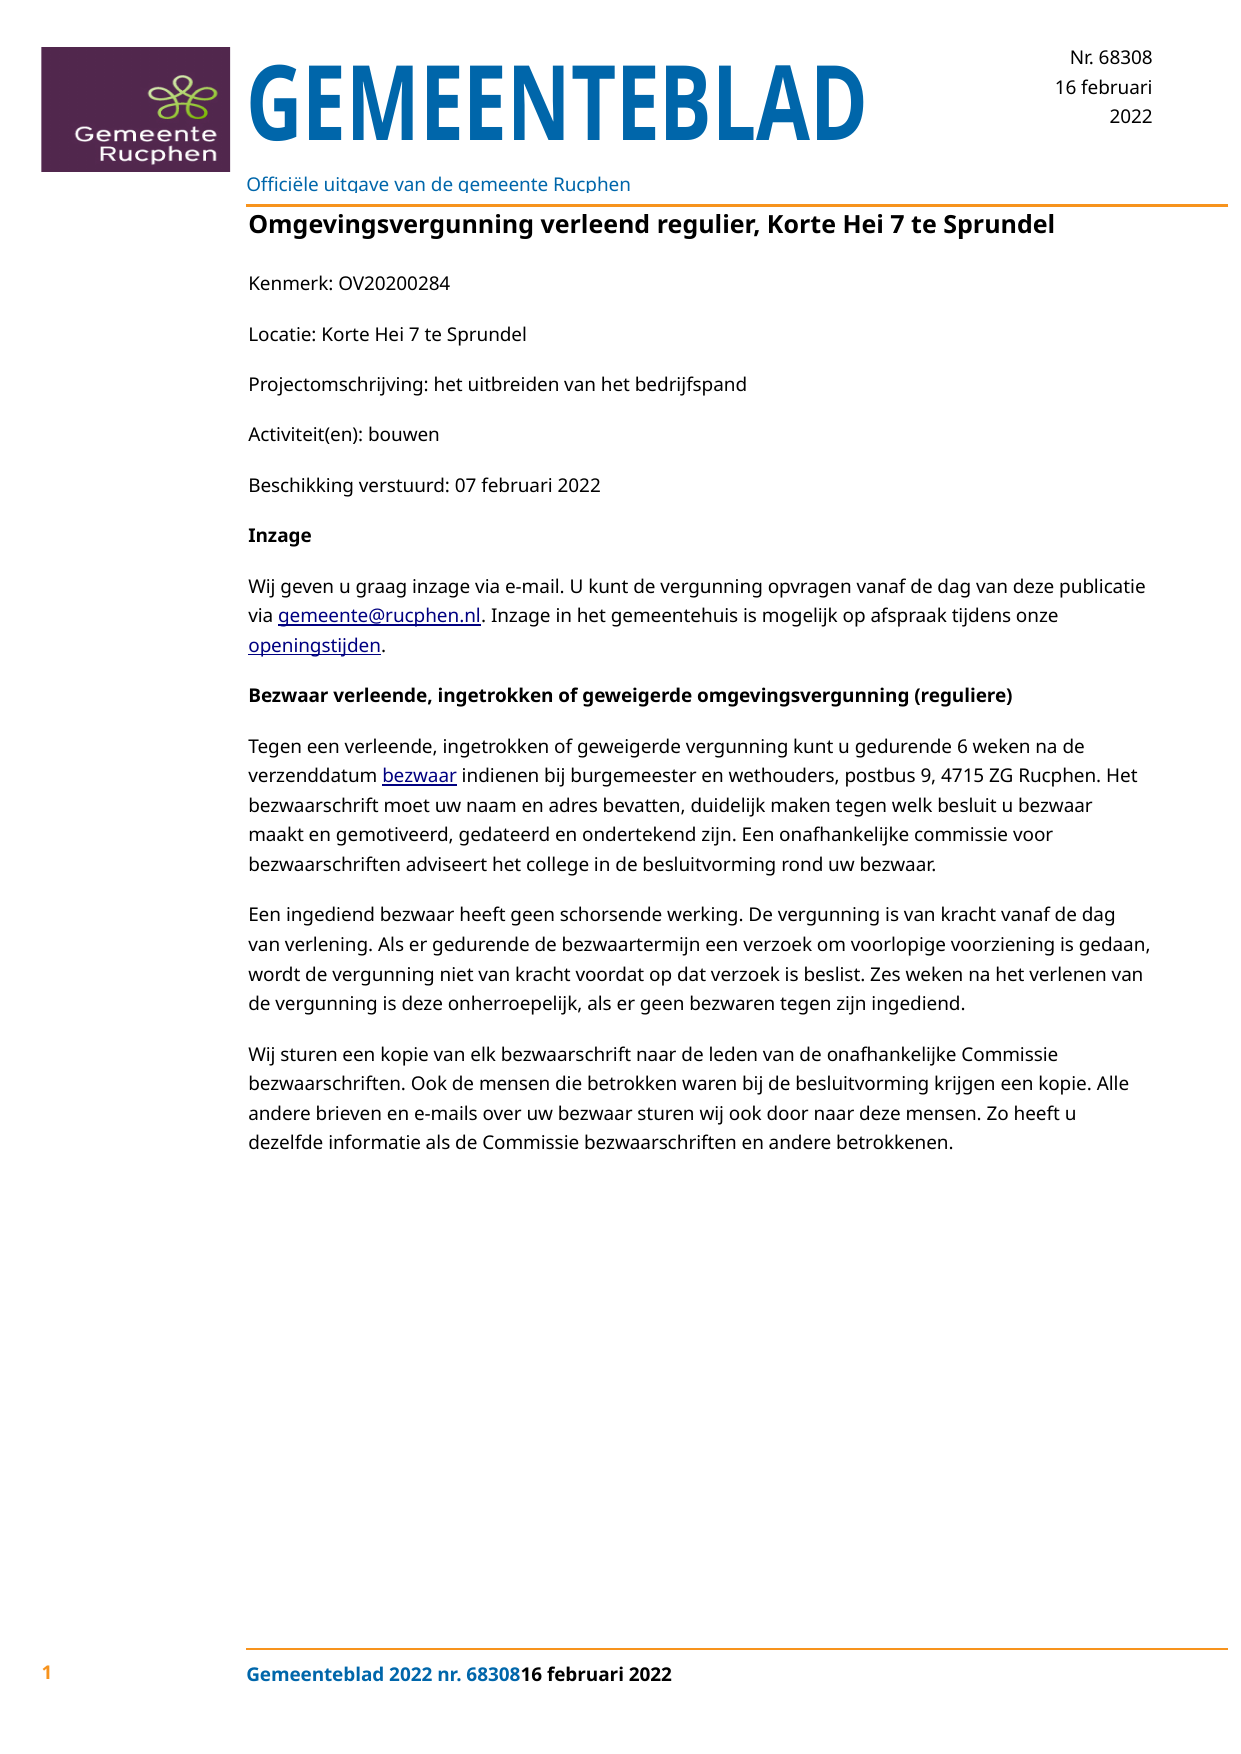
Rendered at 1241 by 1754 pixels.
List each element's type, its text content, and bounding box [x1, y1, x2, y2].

text Kenmerk: OV20200284 [248, 270, 1152, 296]
text Wij geven u graag inzage via e-mail. U kunt de vergunning opvragen vanaf de dag van deze publicatie via gemeente@rucphen.nl. Inzage in het gemeentehuis is mogelijk op afspraak tijdens onze openingstijden. [248, 573, 1152, 658]
text Wij sturen een kopie van elk bezwaarschrift naar de leden van de onafhankelijke Commissie bezwaarschriften. Ook de mensen die betrokken waren bij de besluitvorming krijgen een kopie. Alle andere brieven en e-mails over uw bezwaar sturen wij ook door naar deze mensen. Zo heeft u dezelfde informatie als de Commissie bezwaarschriften en andere betrokkenen. [248, 1041, 1152, 1155]
text Omgevingsvergunning verleend regulier, Korte Hei 7 te Sprundel [248, 207, 1152, 241]
picture [41, 47, 231, 172]
text Inzage [248, 522, 1152, 548]
text Bezwaar verleende, ingetrokken of geweigerde omgevingsvergunning (reguliere) [248, 682, 1152, 708]
text Beschikking verstuurd: 07 februari 2022 [248, 472, 1152, 498]
text Projectomschrijving: het uitbreiden van het bedrijfspand [248, 371, 1152, 397]
text Tegen een verleende, ingetrokken of geweigerde vergunning kunt u gedurende 6 weken na de verzenddatum bezwaar indienen bij burgemeester en wethouders, postbus 9, 4715 ZG Rucphen. Het bezwaarschrift moet uw naam en adres bevatten, duidelijk maken tegen welk besluit u bezwaar maakt en gemotiveerd, gedateerd en ondertekend zijn. Een onafhankelijke commissie voor bezwaarschriften adviseert het college in de besluitvorming rond uw bezwaar. [248, 733, 1152, 877]
text Locatie: Korte Hei 7 te Sprundel [248, 321, 1152, 346]
text Een ingediend bezwaar heeft geen schorsende werking. De vergunning is van kracht vanaf de dag van verlening. Als er gedurende de bezwaartermijn een verzoek om voorlopige voorziening is gedaan, wordt de vergunning niet van kracht voordat op dat verzoek is beslist. Zes weken na het verlenen van de vergunning is deze onherroepelijk, als er geen bezwaren tegen zijn ingediend. [248, 902, 1152, 1016]
text Activiteit(en): bouwen [248, 422, 1152, 447]
